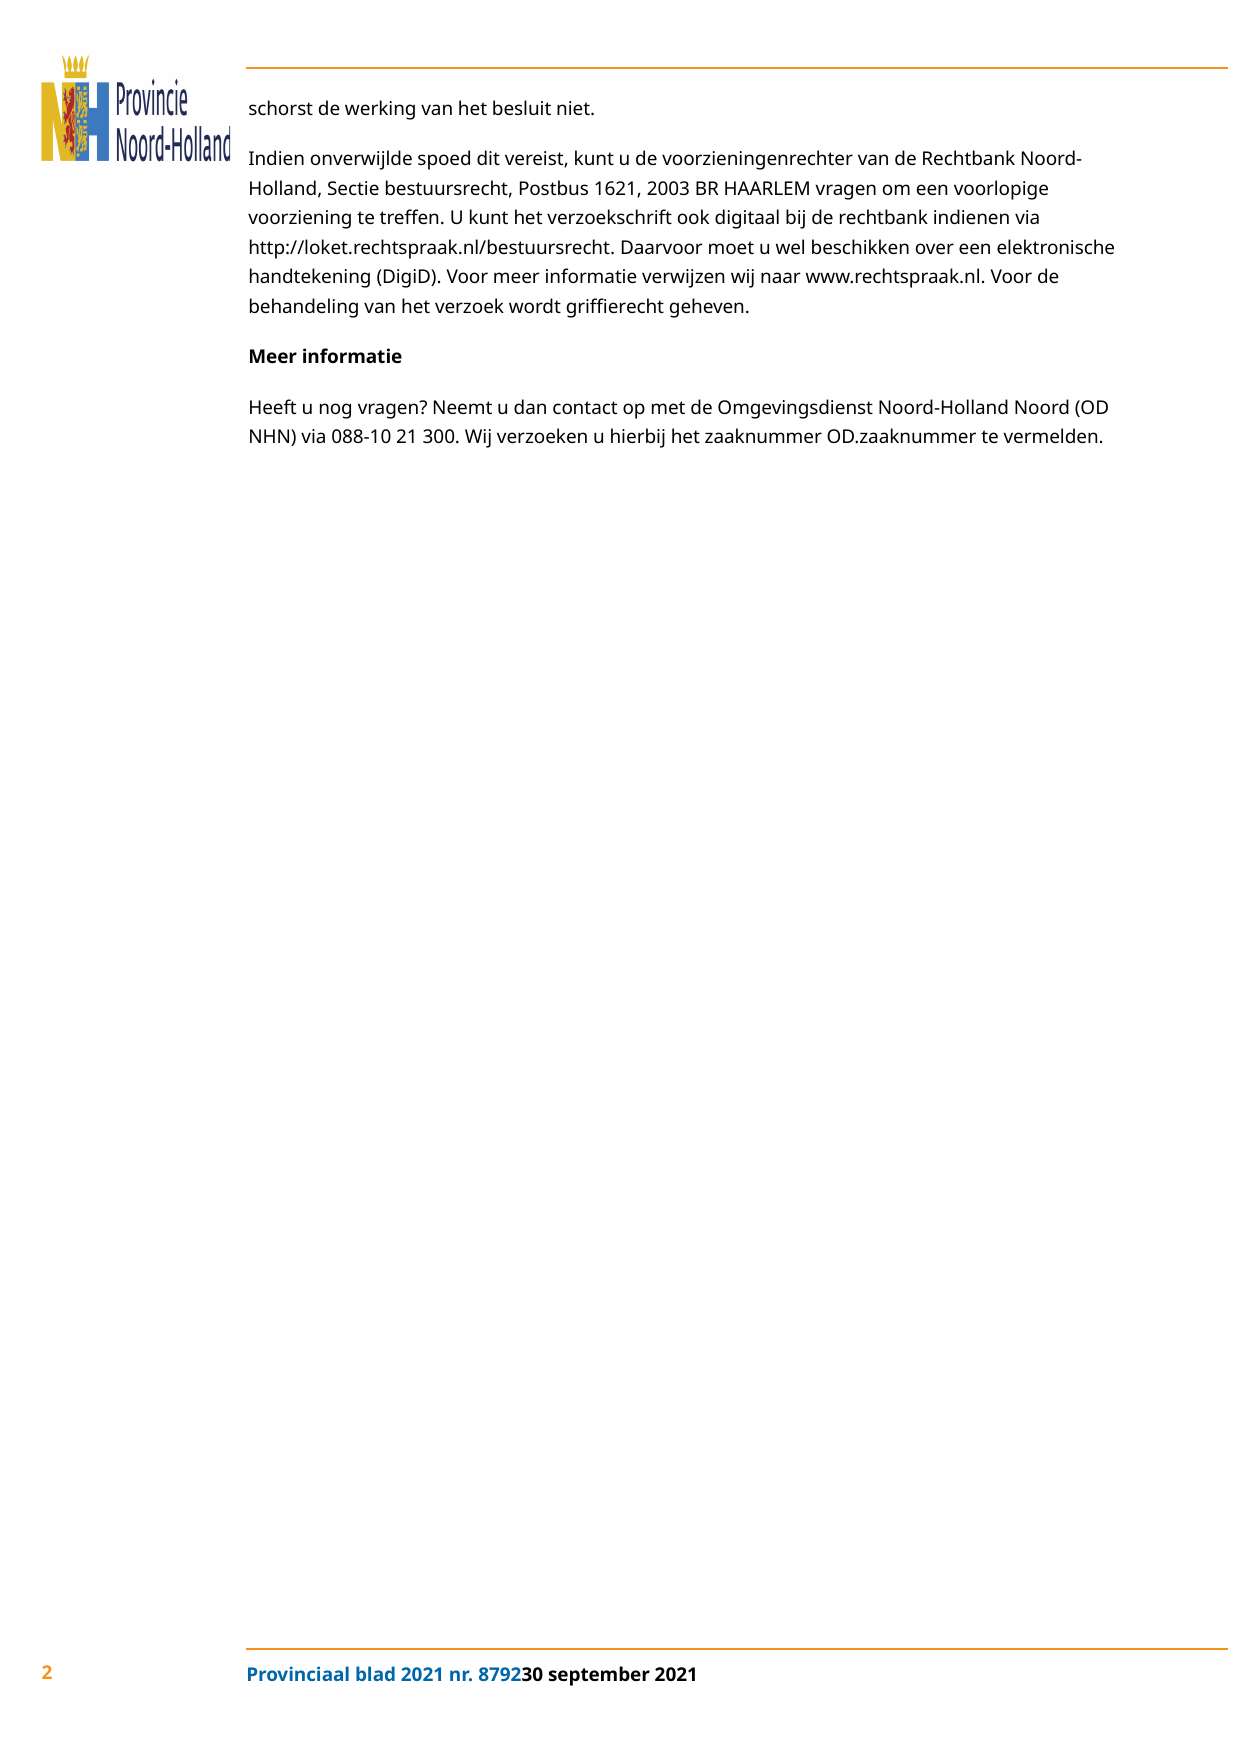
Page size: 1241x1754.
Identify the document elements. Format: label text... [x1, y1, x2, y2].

text Heeft u nog vragen? Neemt u dan contact op met de Omgevingsdienst Noord-Holland Noord (OD NHN) via 088-10 21 300. Wij verzoeken u hierbij het zaaknummer OD.zaaknummer te vermelden. [248, 394, 1152, 449]
text Indien onverwijlde spoed dit vereist, kunt u de voorzieningenrechter van de Rechtbank Noord-Holland, Sectie bestuursrecht, Postbus 1621, 2003 BR HAARLEM vragen om een voorlopige voorziening te treffen. U kunt het verzoekschrift ook digitaal bij de rechtbank indienen via http://loket.rechtspraak.nl/bestuursrecht. Daarvoor moet u wel beschikken over een elektronische handtekening (DigiD). Voor meer informatie verwijzen wij naar www.rechtspraak.nl. Voor de behandeling van het verzoek wordt griffierecht geheven. [248, 145, 1152, 319]
picture [41, 47, 231, 172]
text schorst de werking van het besluit niet. [248, 95, 1152, 121]
text Meer informatie [248, 343, 1152, 369]
